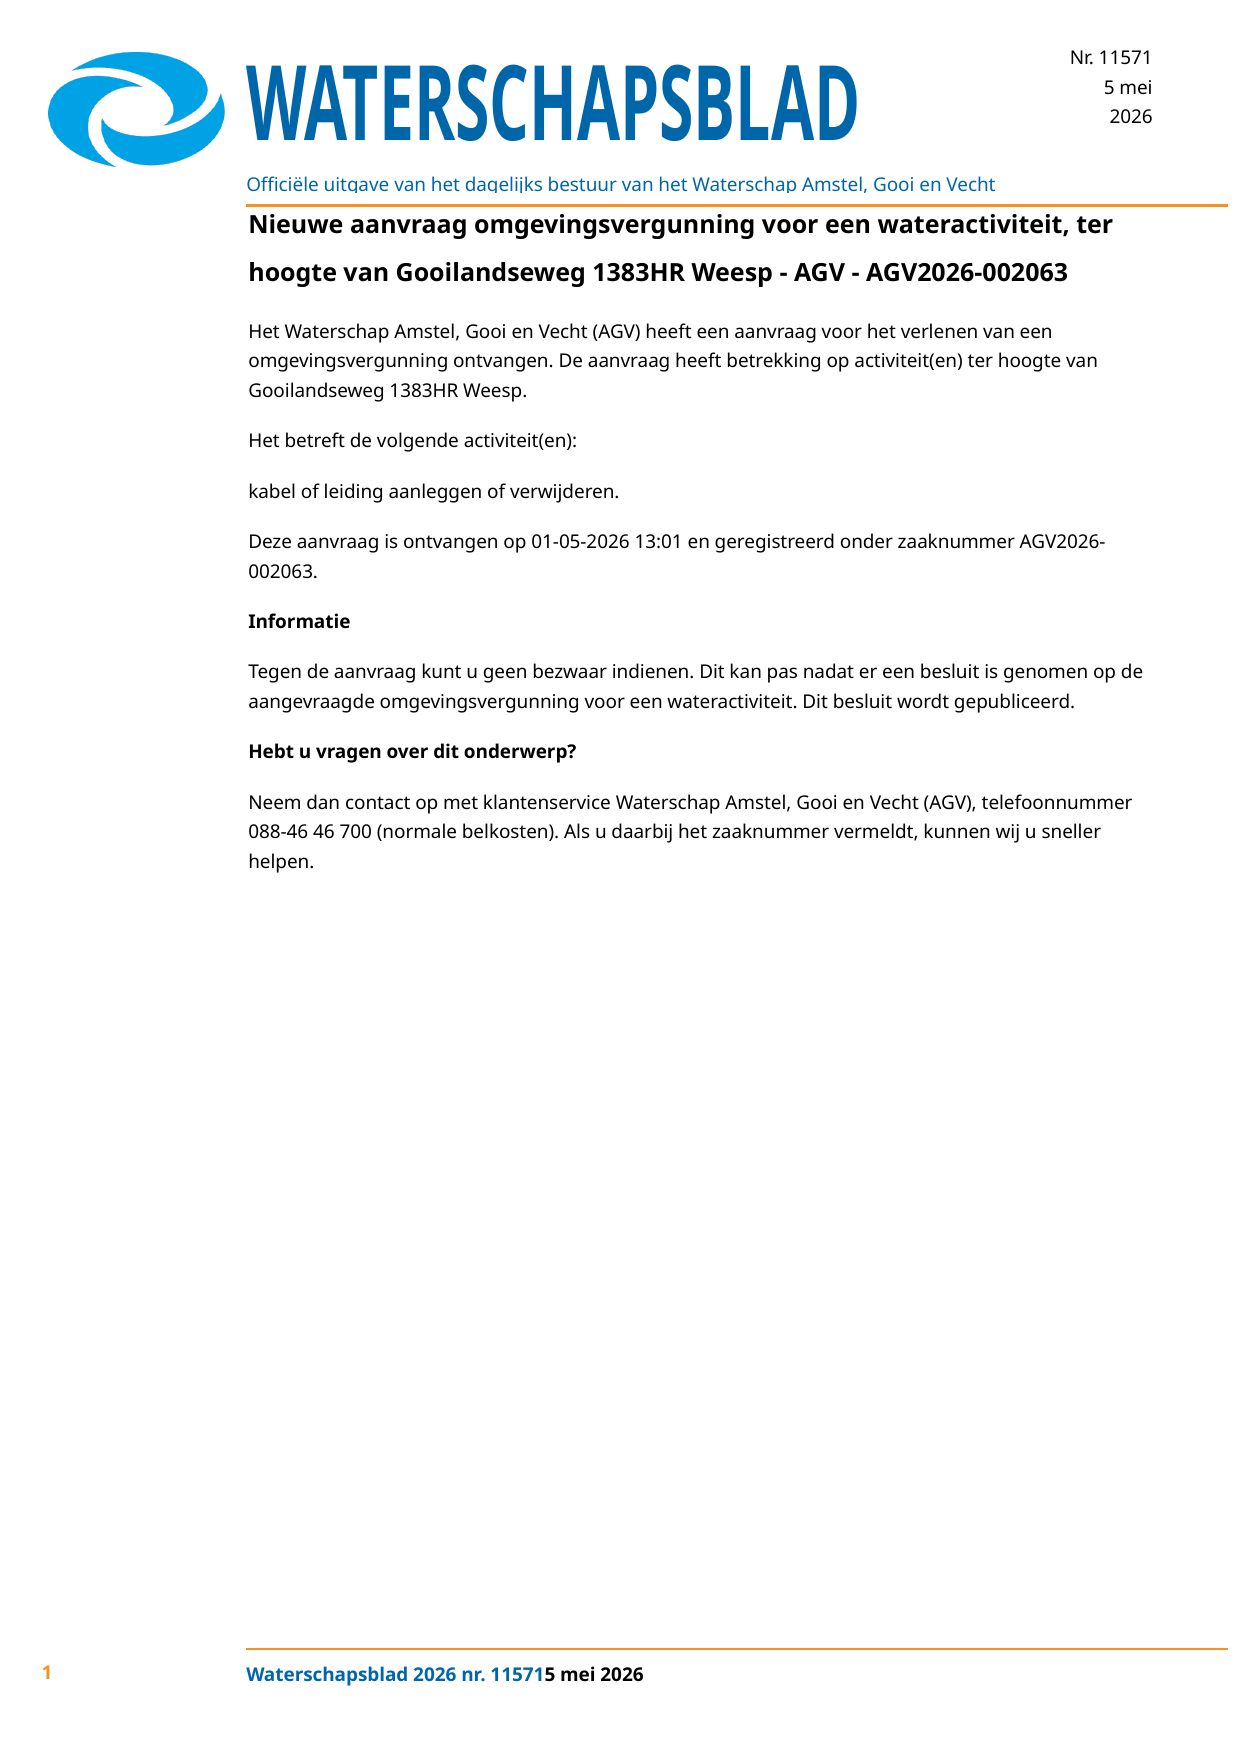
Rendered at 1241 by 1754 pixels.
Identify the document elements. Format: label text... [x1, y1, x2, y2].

text Deze aanvraag is ontvangen op 01-05-2026 13:01 en geregistreerd onder zaaknummer AGV2026-002063. [248, 528, 1152, 584]
text Hebt u vragen over dit onderwerp? [248, 739, 1152, 764]
text Nieuwe aanvraag omgevingsvergunning voor een wateractiviteit, ter hoogte van Gooilandseweg 1383HR Weesp - AGV - AGV2026-002063 [248, 207, 1152, 288]
text Het betreft de volgende activiteit(en): [248, 427, 1152, 453]
picture [41, 47, 231, 172]
text Tegen de aanvraag kunt u geen bezwaar indienen. Dit kan pas nadat er een besluit is genomen op de aangevraagde omgevingsvergunning voor een wateractiviteit. Dit besluit wordt gepubliceerd. [248, 659, 1152, 714]
text Het Waterschap Amstel, Gooi en Vecht (AGV) heeft een aanvraag voor het verlenen van een omgevingsvergunning ontvangen. De aanvraag heeft betrekking op activiteit(en) ter hoogte van Gooilandseweg 1383HR Weesp. [248, 318, 1152, 403]
text Informatie [248, 608, 1152, 634]
text Neem dan contact op met klantenservice Waterschap Amstel, Gooi en Vecht (AGV), telefoonnummer 088-46 46 700 (normale belkosten). Als u daarbij het zaaknummer vermeldt, kunnen wij u sneller helpen. [248, 789, 1152, 874]
text kabel of leiding aanleggen of verwijderen. [248, 478, 1152, 504]
